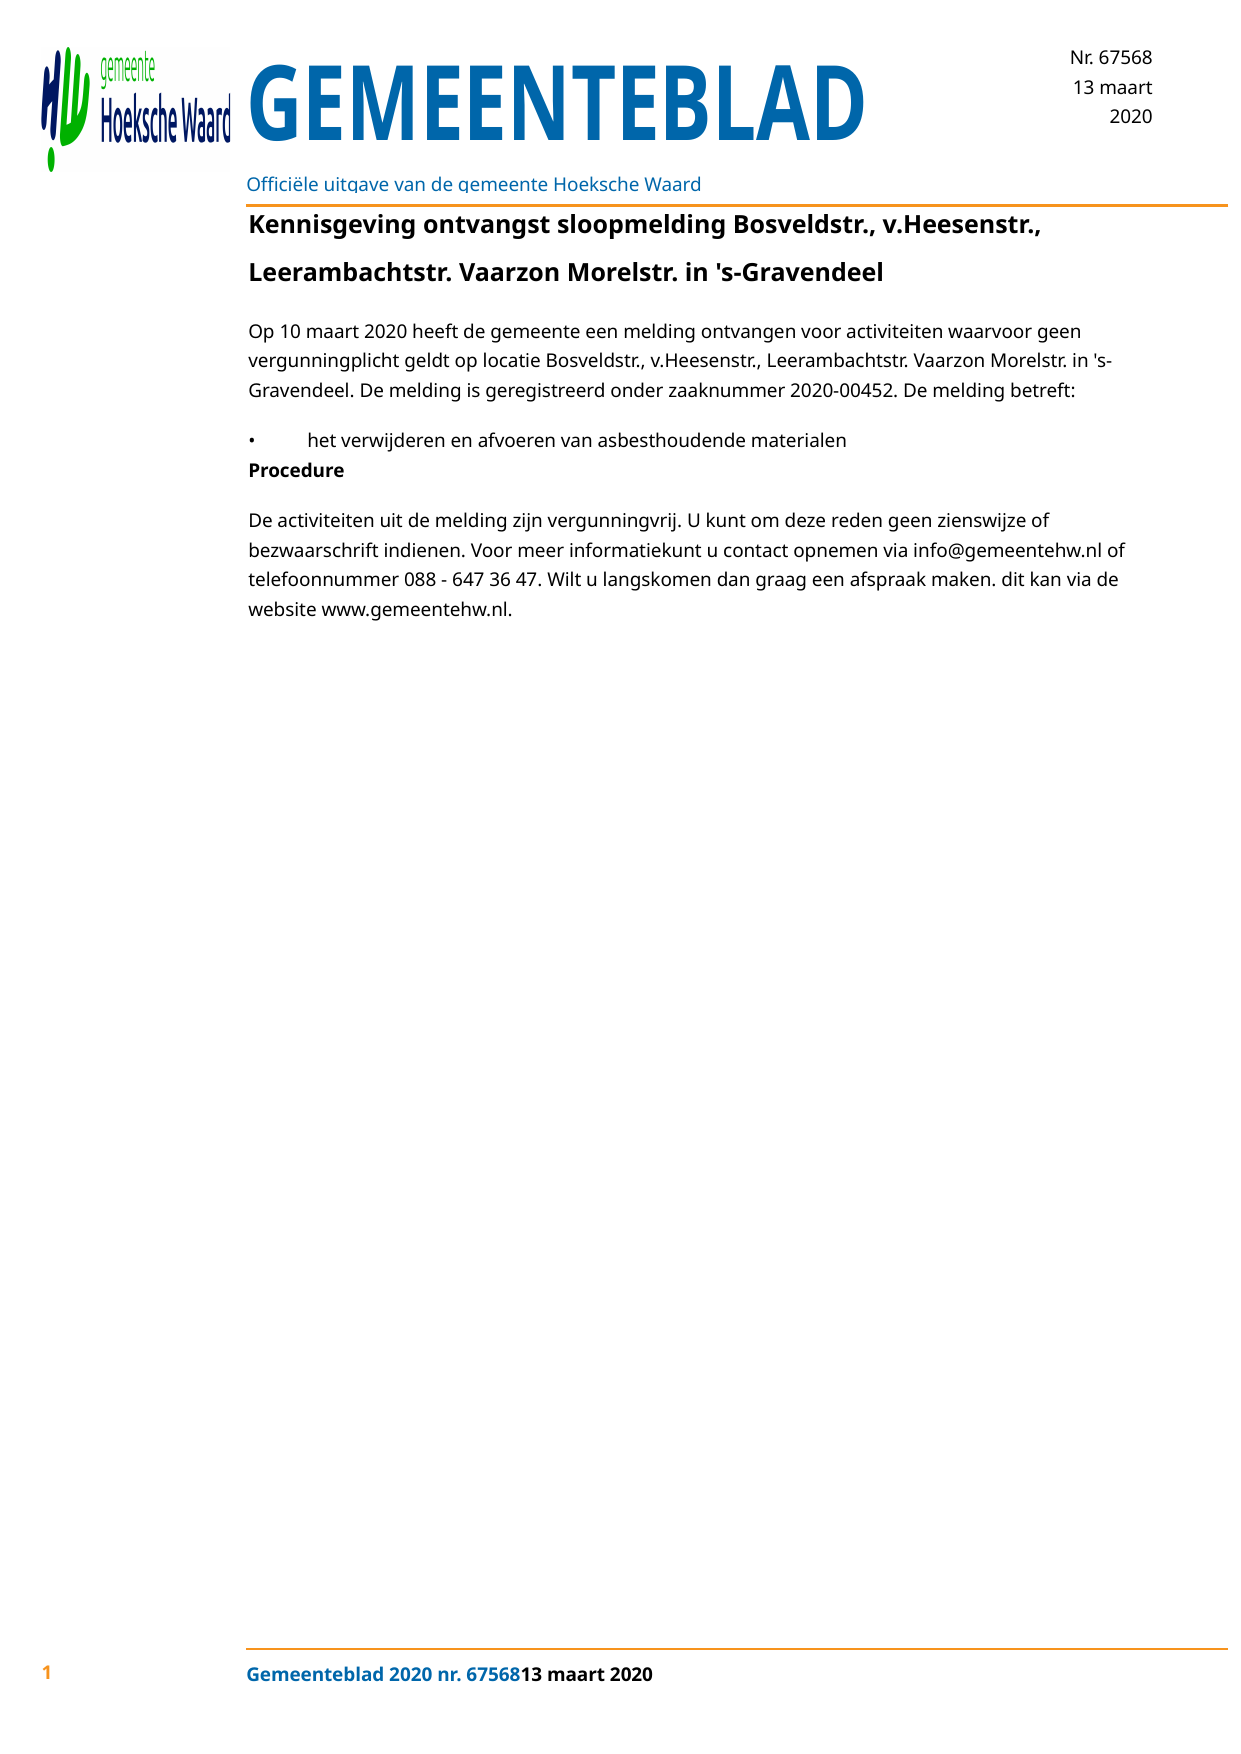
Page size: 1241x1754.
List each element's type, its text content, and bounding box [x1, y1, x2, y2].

picture [41, 47, 231, 172]
list het verwijderen en afvoeren van asbesthoudende materialen [248, 427, 1152, 453]
text De activiteiten uit de melding zijn vergunningvrij. U kunt om deze reden geen zienswijze of bezwaarschrift indienen. Voor meer informatiekunt u contact opnemen via info@gemeentehw.nl of telefoonnummer 088 - 647 36 47. Wilt u langskomen dan graag een afspraak maken. dit kan via de website www.gemeentehw.nl. [248, 507, 1152, 622]
text Op 10 maart 2020 heeft de gemeente een melding ontvangen voor activiteiten waarvoor geen vergunningplicht geldt op locatie Bosveldstr., v.Heesenstr., Leerambachtstr. Vaarzon Morelstr. in 's-Gravendeel. De melding is geregistreerd onder zaaknummer 2020-00452. De melding betreft: [248, 318, 1152, 403]
text Procedure [248, 457, 1152, 483]
text Kennisgeving ontvangst sloopmelding Bosveldstr., v.Heesenstr., Leerambachtstr. Vaarzon Morelstr. in 's-Gravendeel [248, 207, 1152, 288]
